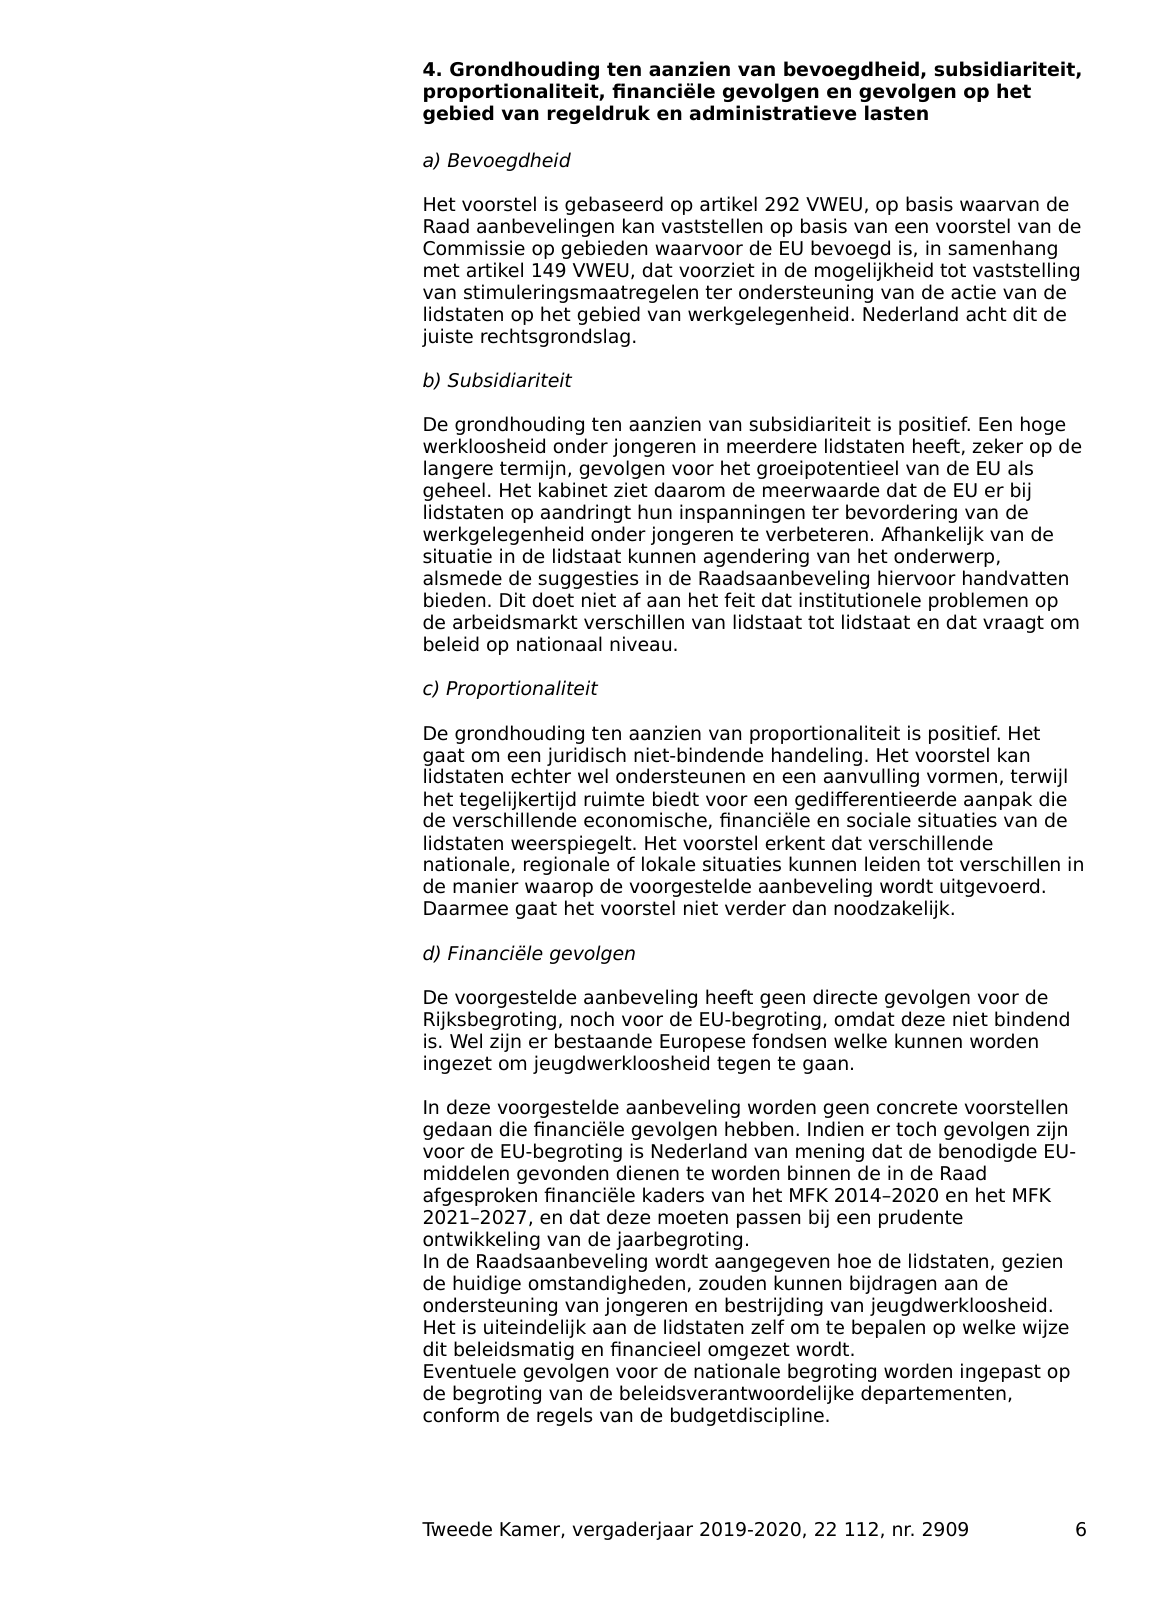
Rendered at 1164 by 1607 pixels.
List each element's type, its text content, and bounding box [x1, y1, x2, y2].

text Het voorstel is gebaseerd op artikel 292 VWEU, op basis waarvan de Raad aanbevelingen kan vaststellen op basis van een voorstel van de Commissie op gebieden waarvoor de EU bevoegd is, in samenhang met artikel 149 VWEU, dat voorziet in de mogelijkheid tot vaststelling van stimuleringsmaatregelen ter ondersteuning van de actie van de lidstaten op het gebied van werkgelegenheid. Nederland acht dit de juiste rechtsgrondslag. [422, 194, 1087, 348]
subtitle 4. Grondhouding ten aanzien van bevoegdheid, subsidiariteit, proportionaliteit, financiële gevolgen en gevolgen op het gebied van regeldruk en administratieve lasten [422, 59, 1087, 125]
subtitle a) Bevoegdheid [422, 150, 1087, 172]
subtitle d) Financiële gevolgen [422, 942, 1087, 964]
subtitle b) Subsidiariteit [422, 370, 1087, 392]
text In de Raadsaanbeveling wordt aangegeven hoe de lidstaten, gezien de huidige omstandigheden, zouden kunnen bijdragen aan de ondersteuning van jongeren en bestrijding van jeugdwerkloosheid. Het is uiteindelijk aan de lidstaten zelf om te bepalen op welke wijze dit beleidsmatig en financieel omgezet wordt. [422, 1251, 1087, 1361]
subtitle c) Proportionaliteit [422, 678, 1087, 700]
text De grondhouding ten aanzien van subsidiariteit is positief. Een hoge werkloosheid onder jongeren in meerdere lidstaten heeft, zeker op de langere termijn, gevolgen voor het groeipotentieel van de EU als geheel. Het kabinet ziet daarom de meerwaarde dat de EU er bij lidstaten op aandringt hun inspanningen ter bevordering van de werkgelegenheid onder jongeren te verbeteren. Afhankelijk van de situatie in de lidstaat kunnen agendering van het onderwerp, alsmede de suggesties in de Raadsaanbeveling hiervoor handvatten bieden. Dit doet niet af aan het feit dat institutionele problemen op de arbeidsmarkt verschillen van lidstaat tot lidstaat en dat vraagt om beleid op nationaal niveau. [422, 414, 1087, 656]
text In deze voorgestelde aanbeveling worden geen concrete voorstellen gedaan die financiële gevolgen hebben. Indien er toch gevolgen zijn voor de EU-begroting is Nederland van mening dat de benodigde EU-middelen gevonden dienen te worden binnen de in de Raad afgesproken financiële kaders van het MFK 2014–2020 en het MFK 2021–2027, en dat deze moeten passen bij een prudente ontwikkeling van de jaarbegroting. [422, 1097, 1087, 1251]
text De grondhouding ten aanzien van proportionaliteit is positief. Het gaat om een juridisch niet-bindende handeling. Het voorstel kan lidstaten echter wel ondersteunen en een aanvulling vormen, terwijl het tegelijkertijd ruimte biedt voor een gedifferentieerde aanpak die de verschillende economische, financiële en sociale situaties van de lidstaten weerspiegelt. Het voorstel erkent dat verschillende nationale, regionale of lokale situaties kunnen leiden tot verschillen in de manier waarop de voorgestelde aanbeveling wordt uitgevoerd. Daarmee gaat het voorstel niet verder dan noodzakelijk. [422, 722, 1087, 920]
text Eventuele gevolgen voor de nationale begroting worden ingepast op de begroting van de beleidsverantwoordelijke departementen, conform de regels van de budgetdiscipline. [422, 1361, 1087, 1426]
text De voorgestelde aanbeveling heeft geen directe gevolgen voor de Rijksbegroting, noch voor de EU-begroting, omdat deze niet bindend is. Wel zijn er bestaande Europese fondsen welke kunnen worden ingezet om jeugdwerkloosheid tegen te gaan. [422, 987, 1087, 1074]
